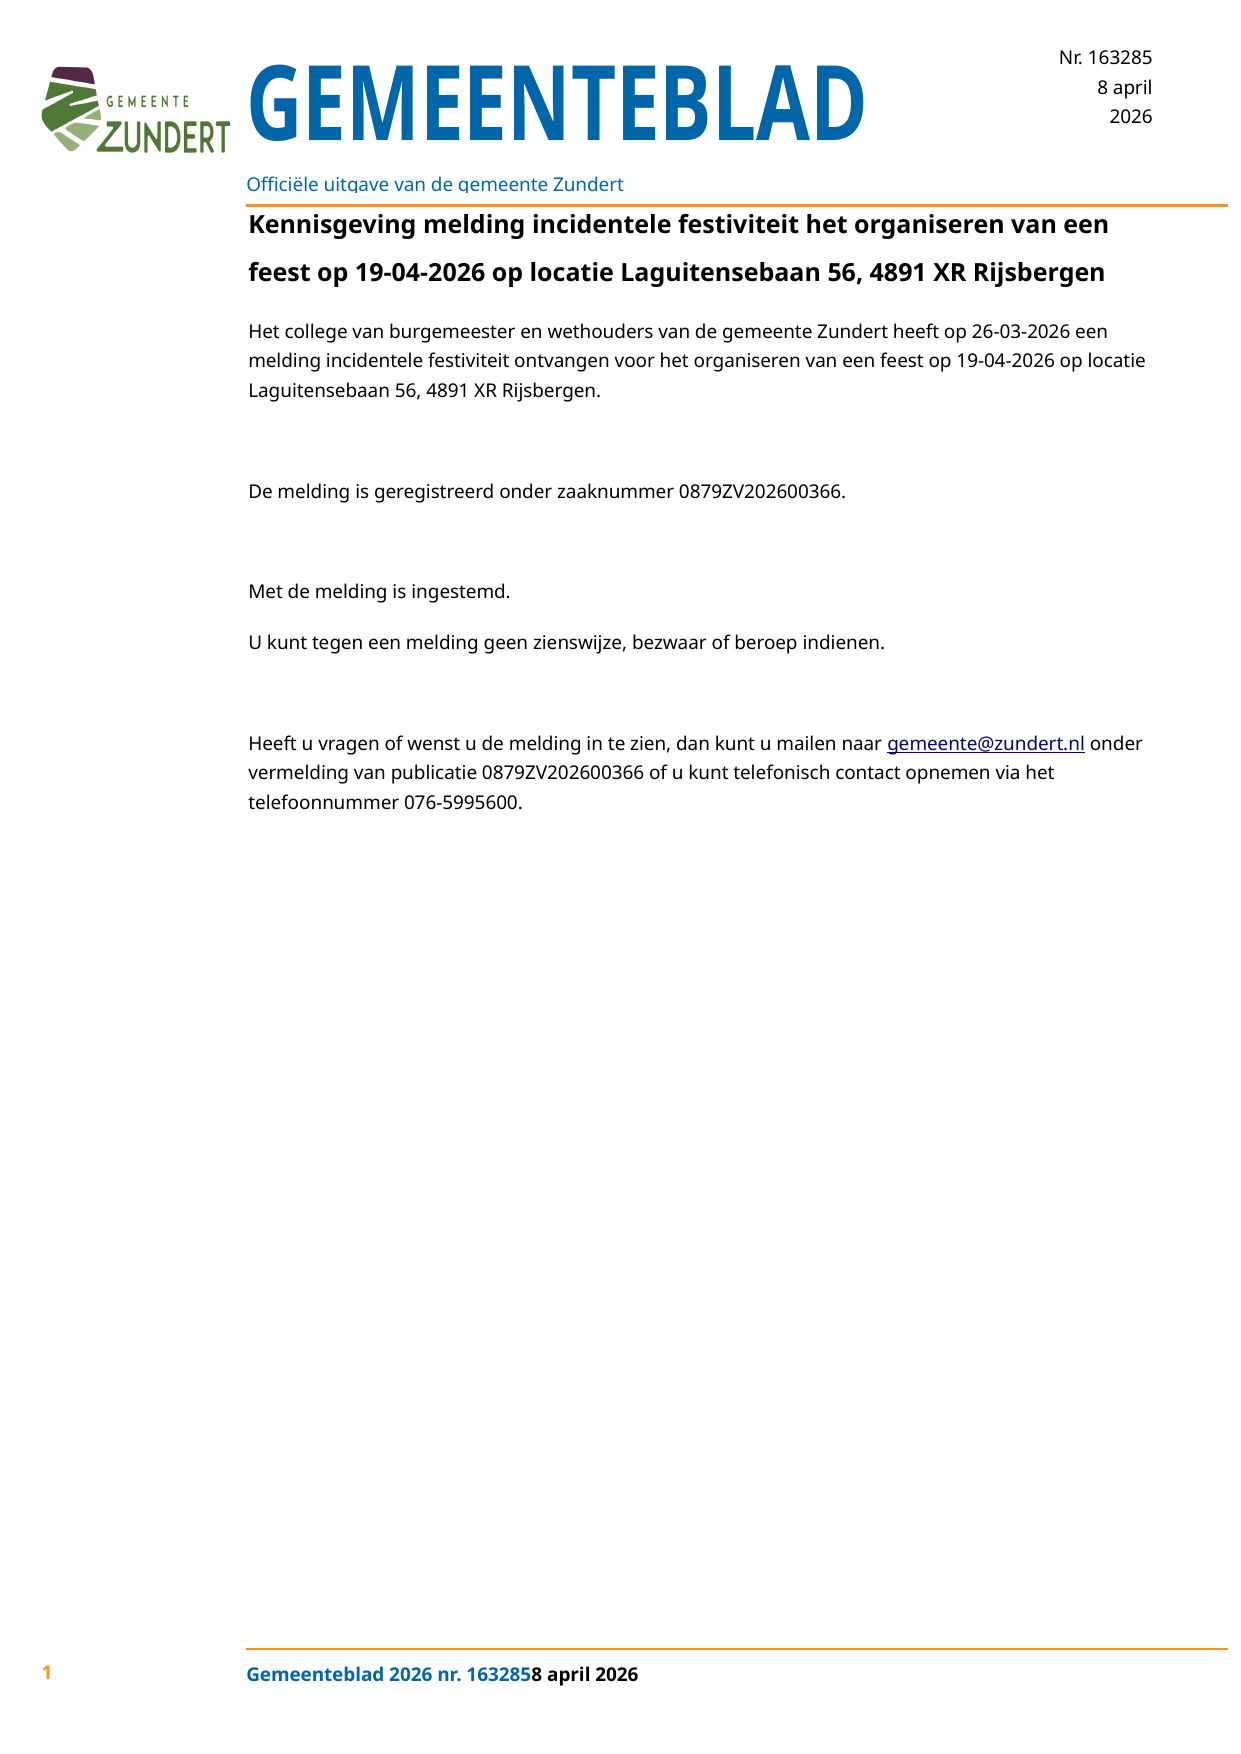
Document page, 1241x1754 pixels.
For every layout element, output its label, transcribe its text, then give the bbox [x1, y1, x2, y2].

text Kennisgeving melding incidentele festiviteit het organiseren van een feest op 19-04-2026 op locatie Laguitensebaan 56, 4891 XR Rijsbergen [248, 207, 1152, 288]
text Heeft u vragen of wenst u de melding in te zien, dan kunt u mailen naar gemeente@zundert.nl onder vermelding van publicatie 0879ZV202600366 of u kunt telefonisch contact opnemen via het telefoonnummer 076-5995600. [248, 730, 1152, 815]
picture [41, 47, 231, 172]
text U kunt tegen een melding geen zienswijze, bezwaar of beroep indienen. [248, 629, 1152, 655]
text De melding is geregistreerd onder zaaknummer 0879ZV202600366. [248, 478, 1152, 504]
text Het college van burgemeester en wethouders van de gemeente Zundert heeft op 26-03-2026 een melding incidentele festiviteit ontvangen voor het organiseren van een feest op 19-04-2026 op locatie Laguitensebaan 56, 4891 XR Rijsbergen. [248, 318, 1152, 403]
text Met de melding is ingestemd. [248, 579, 1152, 604]
